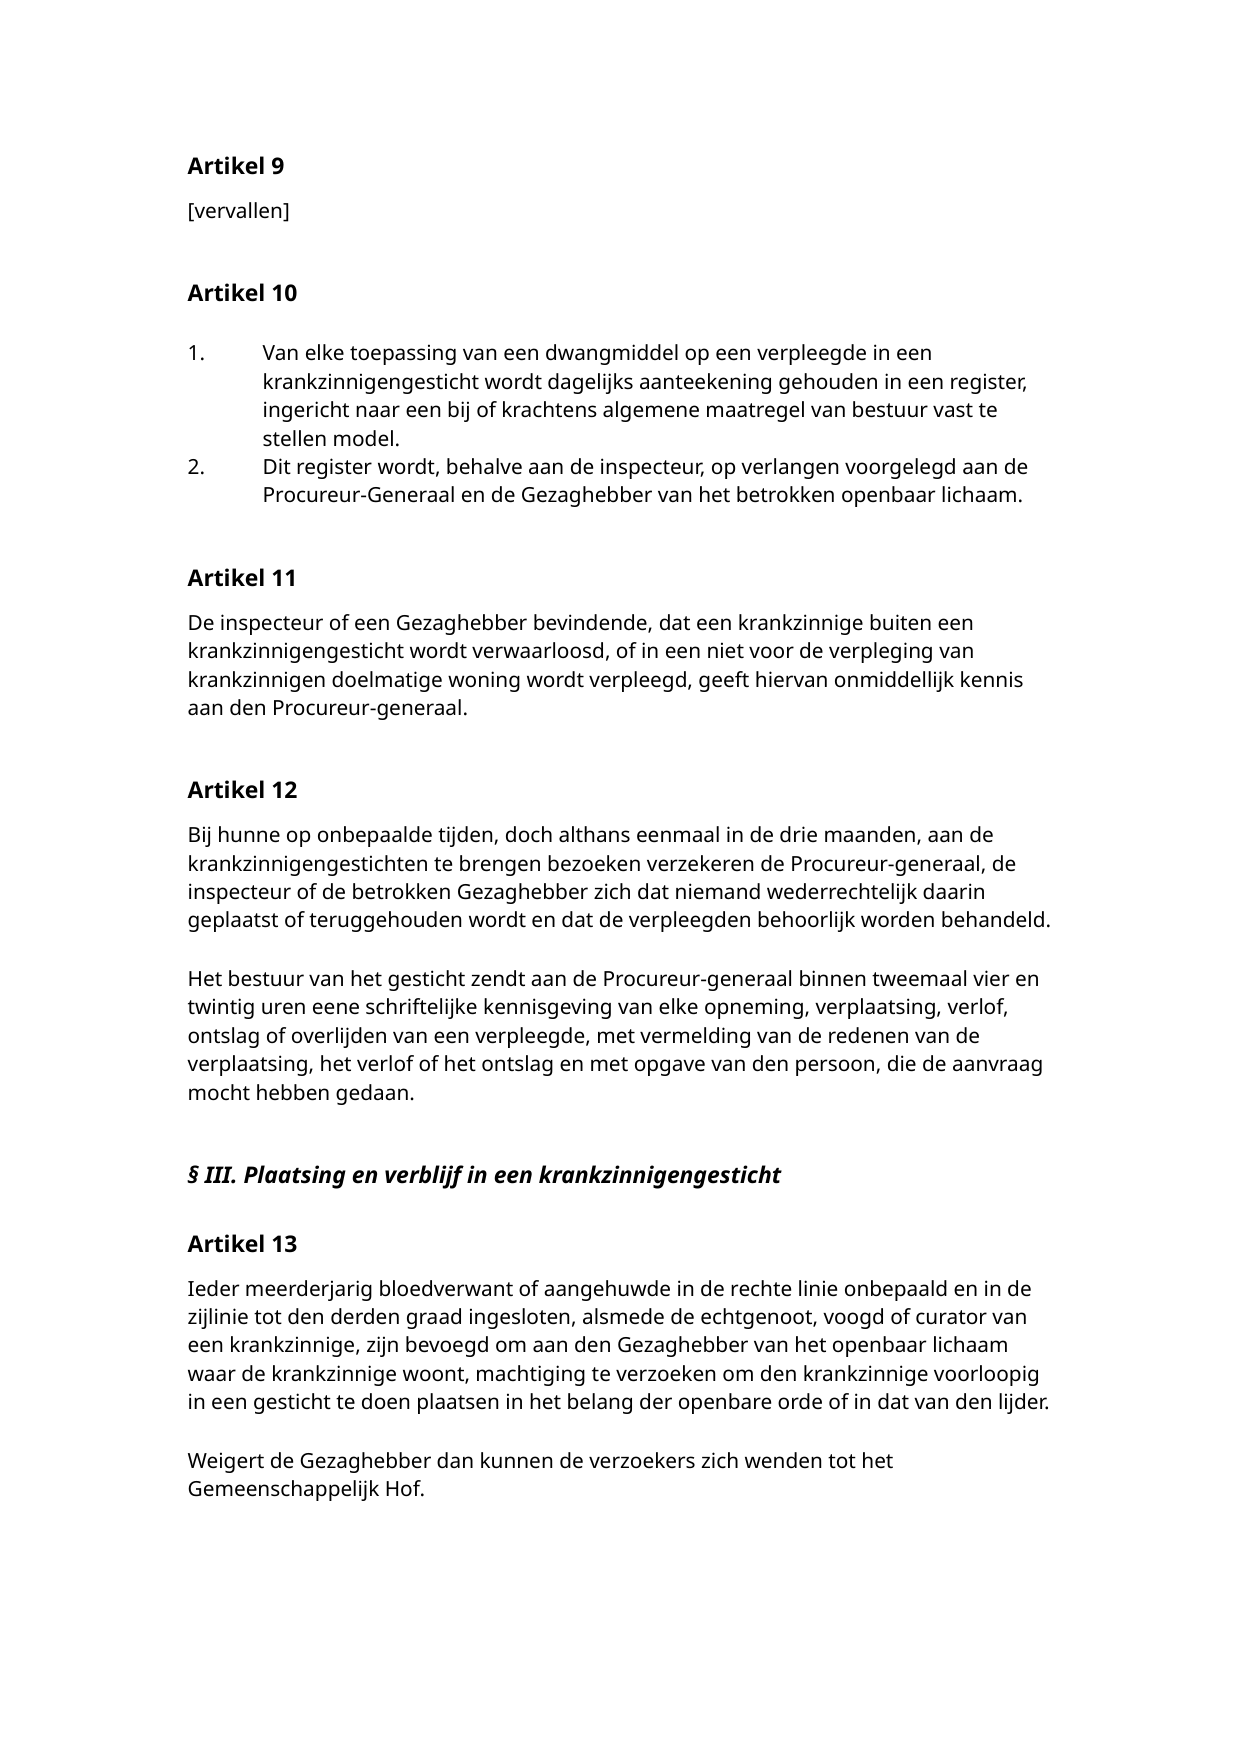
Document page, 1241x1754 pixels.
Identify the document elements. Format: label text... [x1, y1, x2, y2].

subtitle Artikel 9 [187, 150, 1053, 181]
list Dit register wordt, behalve aan de inspecteur, op verlangen voorgelegd aan de Procureur-Generaal en de Gezaghebber van het betrokken openbaar lichaam. [187, 452, 1053, 509]
text Ieder meerderjarig bloedverwant of aangehuwde in de rechte linie onbepaald en in de zijlinie tot den derden graad ingesloten, alsmede de echtgenoot, voogd of curator van een krankzinnige, zijn bevoegd om aan den Gezaghebber van het openbaar lichaam waar de krankzinnige woont, machtiging te verzoeken om den krankzinnige voorloopig in een gesticht te doen plaatsen in het belang der openbare orde of in dat van den lijder. [187, 1274, 1053, 1416]
list Van elke toepassing van een dwangmiddel op een verpleegde in een krankzinnigengesticht wordt dagelijks aanteekening gehouden in een register, ingericht naar een bij of krachtens algemene maatregel van bestuur vast te stellen model. [187, 338, 1053, 452]
text Bij hunne op onbepaalde tijden, doch althans eenmaal in de drie maanden, aan de krankzinnigengestichten te brengen bezoeken verzekeren de Procureur-generaal, de inspecteur of de betrokken Gezaghebber zich dat niemand wederrechtelijk daarin geplaatst of teruggehouden wordt en dat de verpleegden behoorlijk worden behandeld. [187, 820, 1053, 934]
text Weigert de Gezaghebber dan kunnen de verzoekers zich wenden tot het Gemeenschappelijk Hof. [187, 1446, 1053, 1503]
subtitle § III. Plaatsing en verblijf in een krankzinnigengesticht [187, 1159, 1053, 1190]
text [vervallen] [187, 196, 1053, 225]
subtitle Artikel 11 [187, 562, 1053, 593]
text De inspecteur of een Gezaghebber bevindende, dat een krankzinnige buiten een krankzinnigengesticht wordt verwaarloosd, of in een niet voor de verpleging van krankzinnigen doelmatige woning wordt verpleegd, geeft hiervan onmiddellijk kennis aan den Procureur-generaal. [187, 608, 1053, 722]
text Het bestuur van het gesticht zendt aan de Procureur-generaal binnen tweemaal vier en twintig uren eene schriftelijke kennisgeving van elke opneming, verplaatsing, verlof, ontslag of overlijden van een verpleegde, met vermelding van de redenen van de verplaatsing, het verlof of het ontslag en met opgave van den persoon, die de aanvraag mocht hebben gedaan. [187, 964, 1053, 1106]
subtitle Artikel 10 [187, 277, 1053, 308]
subtitle Artikel 13 [187, 1227, 1053, 1259]
subtitle Artikel 12 [187, 774, 1053, 805]
